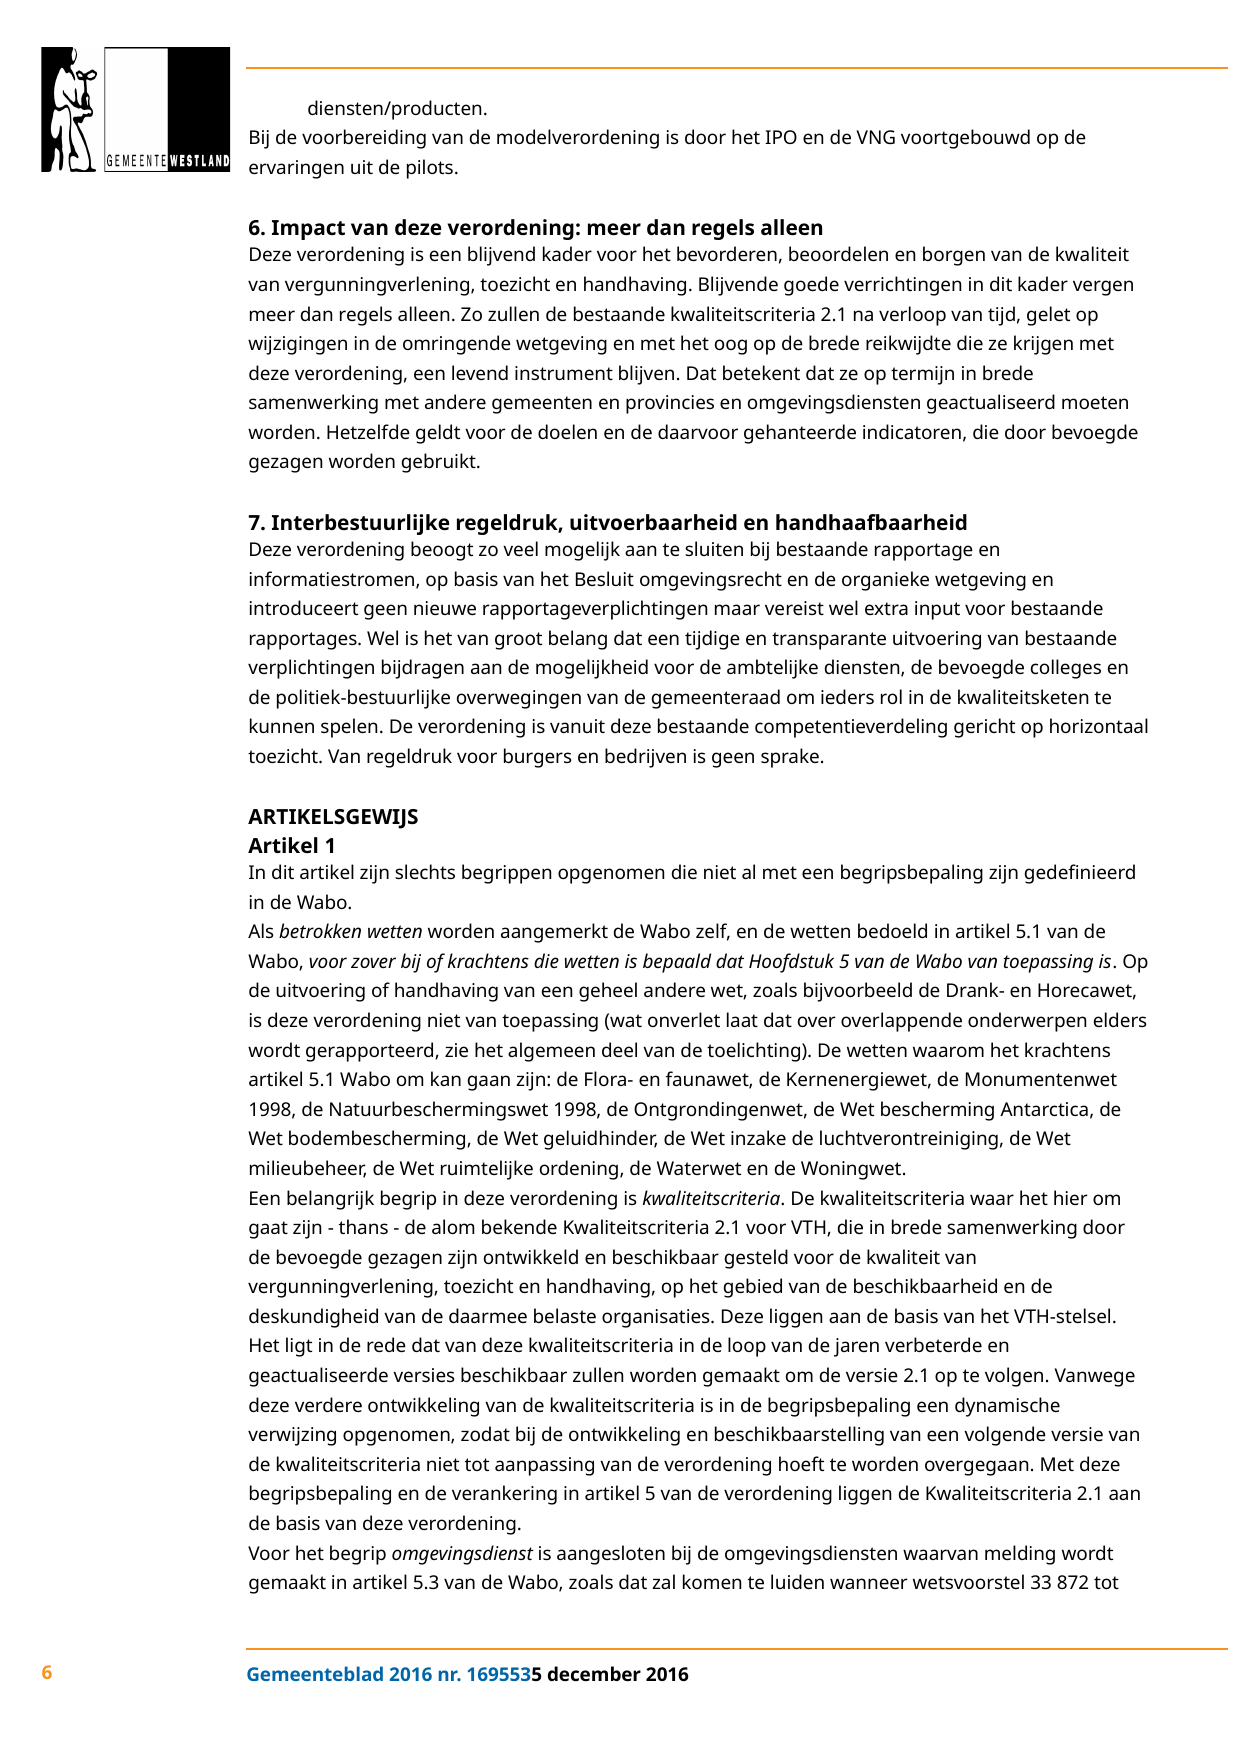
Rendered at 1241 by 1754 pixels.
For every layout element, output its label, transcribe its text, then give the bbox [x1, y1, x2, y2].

text 7. Interbestuurlijke regeldruk, uitvoerbaarheid en handhaafbaarheid [248, 508, 1152, 536]
list diensten/producten. [248, 95, 1152, 121]
picture [41, 47, 231, 172]
text Deze verordening is een blijvend kader voor het bevorderen, beoordelen en borgen van de kwaliteit van vergunningverlening, toezicht en handhaving. Blijvende goede verrichtingen in dit kader vergen meer dan regels alleen. Zo zullen de bestaande kwaliteitscriteria 2.1 na verloop van tijd, gelet op wijzigingen in de omringende wetgeving en met het oog op de brede reikwijdte die ze krijgen met deze verordening, een levend instrument blijven. Dat betekent dat ze op termijn in brede samenwerking met andere gemeenten en provincies en omgevingsdiensten geactualiseerd moeten worden. Hetzelfde geldt voor de doelen en de daarvoor gehanteerde indicatoren, die door bevoegde gezagen worden gebruikt. [248, 242, 1152, 474]
text Voor het begrip omgevingsdienst is aangesloten bij de omgevingsdiensten waarvan melding wordt gemaakt in artikel 5.3 van de Wabo, zoals dat zal komen te luiden wanneer wetsvoorstel 33 872 tot [248, 1540, 1152, 1595]
text 6. Impact van deze verordening: meer dan regels alleen [248, 213, 1152, 242]
text Een belangrijk begrip in deze verordening is kwaliteitscriteria. De kwaliteitscriteria waar het hier om gaat zijn - thans - de alom bekende Kwaliteitscriteria 2.1 voor VTH, die in brede samenwerking door de bevoegde gezagen zijn ontwikkeld en beschikbaar gesteld voor de kwaliteit van vergunningverlening, toezicht en handhaving, op het gebied van de beschikbaarheid en de deskundigheid van de daarmee belaste organisaties. Deze liggen aan de basis van het VTH-stelsel. Het ligt in de rede dat van deze kwaliteitscriteria in de loop van de jaren verbeterde en geactualiseerde versies beschikbaar zullen worden gemaakt om de versie 2.1 op te volgen. Vanwege deze verdere ontwikkeling van de kwaliteitscriteria is in de begripsbepaling een dynamische verwijzing opgenomen, zodat bij de ontwikkeling en beschikbaarstelling van een volgende versie van de kwaliteitscriteria niet tot aanpassing van de verordening hoeft te worden overgegaan. Met deze begripsbepaling en de verankering in artikel 5 van de verordening liggen de Kwaliteitscriteria 2.1 aan de basis van deze verordening. [248, 1185, 1152, 1536]
text Bij de voorbereiding van de modelverordening is door het IPO en de VNG voortgebouwd op de ervaringen uit de pilots. [248, 124, 1152, 180]
text ARTIKELSGEWIJS [248, 802, 1152, 831]
text Artikel 1 [248, 831, 1152, 859]
text Als betrokken wetten worden aangemerkt de Wabo zelf, en de wetten bedoeld in artikel 5.1 van de Wabo, voor zover bij of krachtens die wetten is bepaald dat Hoofdstuk 5 van de Wabo van toepassing is. Op de uitvoering of handhaving van een geheel andere wet, zoals bijvoorbeeld de Drank- en Horecawet, is deze verordening niet van toepassing (wat onverlet laat dat over overlappende onderwerpen elders wordt gerapporteerd, zie het algemeen deel van de toelichting). De wetten waarom het krachtens artikel 5.1 Wabo om kan gaan zijn: de Flora- en faunawet, de Kernenergiewet, de Monumentenwet 1998, de Natuurbeschermingswet 1998, de Ontgrondingenwet, de Wet bescherming Antarctica, de Wet bodembescherming, de Wet geluidhinder, de Wet inzake de luchtverontreiniging, de Wet milieubeheer, de Wet ruimtelijke ordening, de Waterwet en de Woningwet. [248, 918, 1152, 1181]
text Deze verordening beoogt zo veel mogelijk aan te sluiten bij bestaande rapportage en informatiestromen, op basis van het Besluit omgevingsrecht en de organieke wetgeving en introduceert geen nieuwe rapportageverplichtingen maar vereist wel extra input voor bestaande rapportages. Wel is het van groot belang dat een tijdige en transparante uitvoering van bestaande verplichtingen bijdragen aan de mogelijkheid voor de ambtelijke diensten, de bevoegde colleges en de politiek-bestuurlijke overwegingen van de gemeenteraad om ieders rol in de kwaliteitsketen te kunnen spelen. De verordening is vanuit deze bestaande competentieverdeling gericht op horizontaal toezicht. Van regeldruk voor burgers en bedrijven is geen sprake. [248, 536, 1152, 769]
text In dit artikel zijn slechts begrippen opgenomen die niet al met een begripsbepaling zijn gedefinieerd in de Wabo. [248, 859, 1152, 915]
